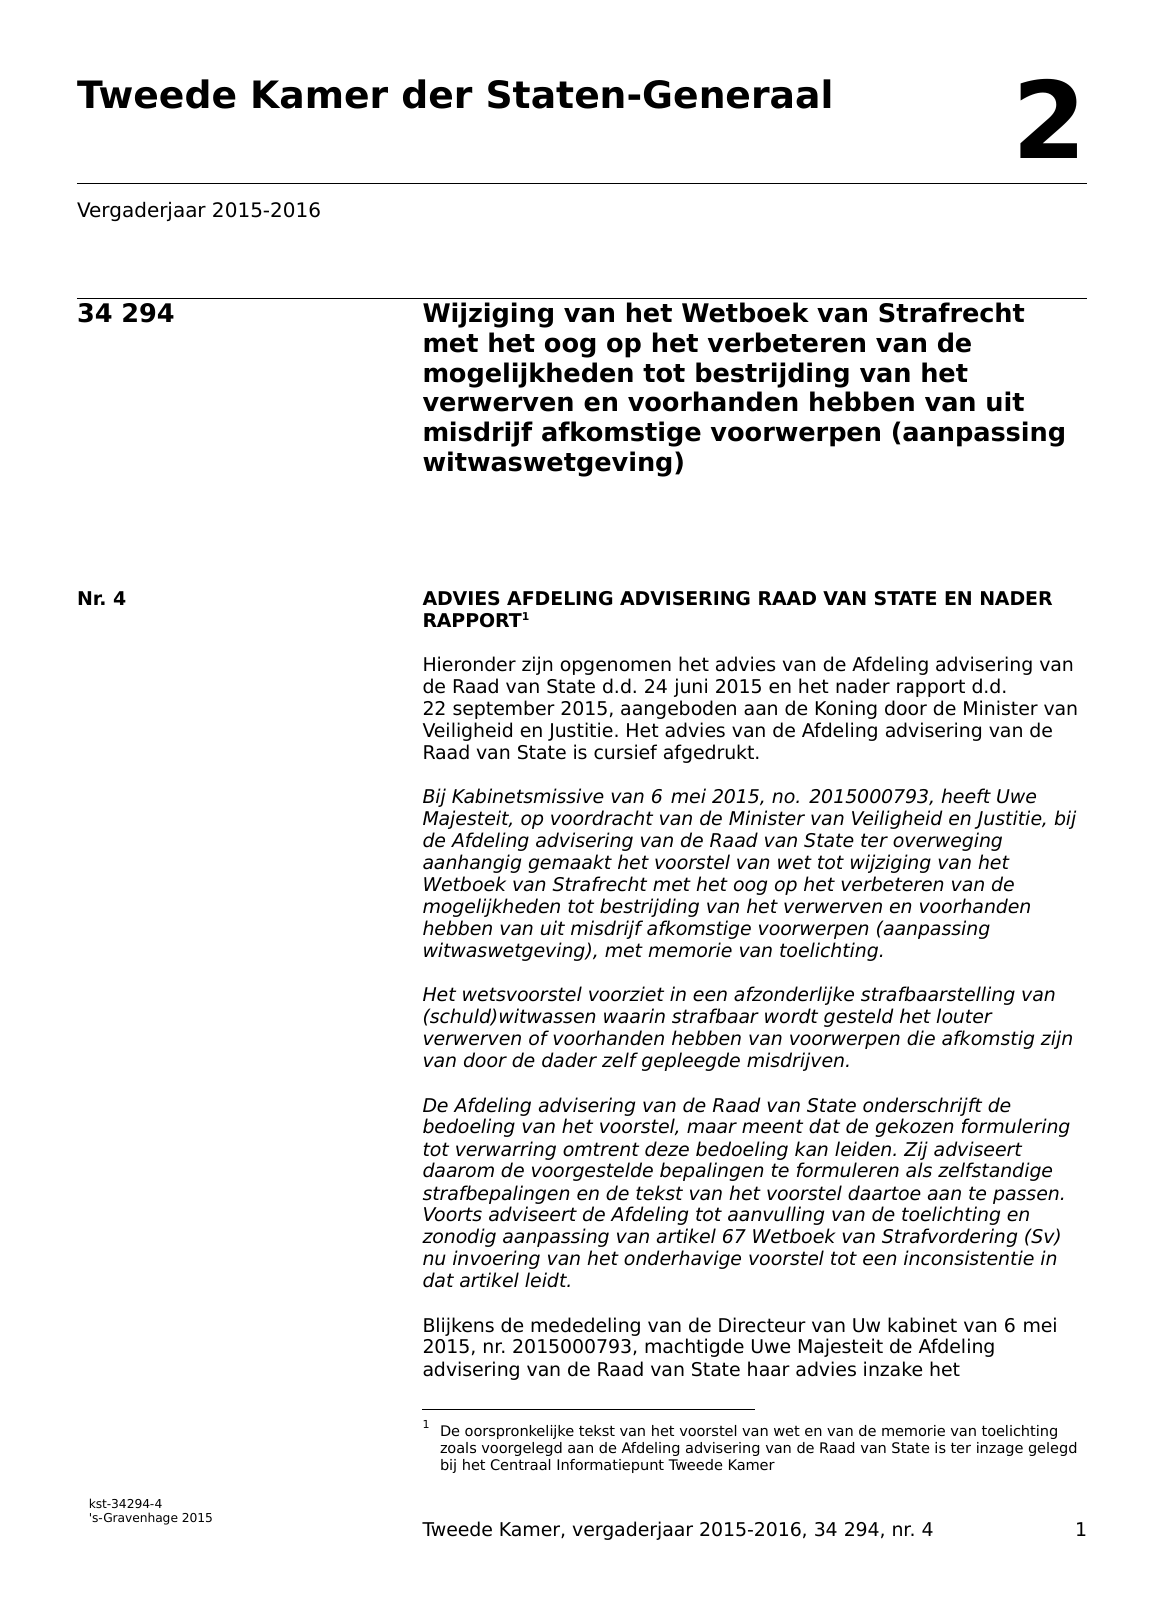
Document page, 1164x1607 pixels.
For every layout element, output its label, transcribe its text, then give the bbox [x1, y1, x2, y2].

text Voorts adviseert de Afdeling tot aanvulling van de toelichting en zonodig aanpassing van artikel 67 Wetboek van Strafvordering (Sv) nu invoering van het onderhavige voorstel tot een inconsistentie in dat artikel leidt. [422, 1204, 1087, 1292]
subtitle Nr. 4 ADVIES AFDELING ADVISERING RAAD VAN STATE EN NADER RAPPORT [77, 588, 1087, 632]
text kst-34294-4 [88, 1497, 323, 1511]
text Bij Kabinetsmissive van 6 mei 2015, no. 2015000793, heeft Uwe Majesteit, op voordracht van de Minister van Veiligheid en Justitie, bij de Afdeling advisering van de Raad van State ter overweging aanhangig gemaakt het voorstel van wet tot wijziging van het Wetboek van Strafrecht met het oog op het verbeteren van de mogelijkheden tot bestrijding van het verwerven en voorhanden hebben van uit misdrijf afkomstige voorwerpen (aanpassing witwaswetgeving), met memorie van toelichting. [422, 786, 1087, 962]
table_cell Vergaderjaar 2015-2016 [77, 184, 1087, 298]
subtitle 34 294 Wijziging van het Wetboek van Strafrecht met het oog op het verbeteren van de mogelijkheden tot bestrijding van het verwerven en voorhanden hebben van uit misdrijf afkomstige voorwerpen (aanpassing witwaswetgeving) [77, 299, 1087, 477]
text Het wetsvoorstel voorziet in een afzonderlijke strafbaarstelling van (schuld)witwassen waarin strafbaar wordt gesteld het louter verwerven of voorhanden hebben van voorwerpen die afkomstig zijn van door de dader zelf gepleegde misdrijven. [422, 984, 1087, 1072]
text 's-Gravenhage 2015 [88, 1511, 323, 1525]
table_header 2 [886, 59, 1087, 183]
text De oorspronkelijke tekst van het voorstel van wet en van de memorie van toelichting zoals voorgelegd aan de Afdeling advisering van de Raad van State is ter inzage gelegd bij het Centraal Informatiepunt Tweede Kamer [422, 1418, 1087, 1474]
text Blijkens de mededeling van de Directeur van Uw kabinet van 6 mei 2015, nr. 2015000793, machtigde Uwe Majesteit de Afdeling advisering van de Raad van State haar advies inzake het [422, 1314, 1087, 1380]
text De Afdeling advisering van de Raad van State onderschrijft de bedoeling van het voorstel, maar meent dat de gekozen formulering tot verwarring omtrent deze bedoeling kan leiden. Zij adviseert daarom de voorgestelde bepalingen te formuleren als zelfstandige strafbepalingen en de tekst van het voorstel daartoe aan te passen. [422, 1094, 1087, 1204]
text Hieronder zijn opgenomen het advies van de Afdeling advisering van de Raad van State d.d. 24 juni 2015 en het nader rapport d.d. 22 september 2015, aangeboden aan de Koning door de Minister van Veiligheid en Justitie. Het advies van de Afdeling advisering van de Raad van State is cursief afgedrukt. [422, 654, 1087, 764]
table_header Tweede Kamer der Staten-Generaal [77, 59, 886, 183]
